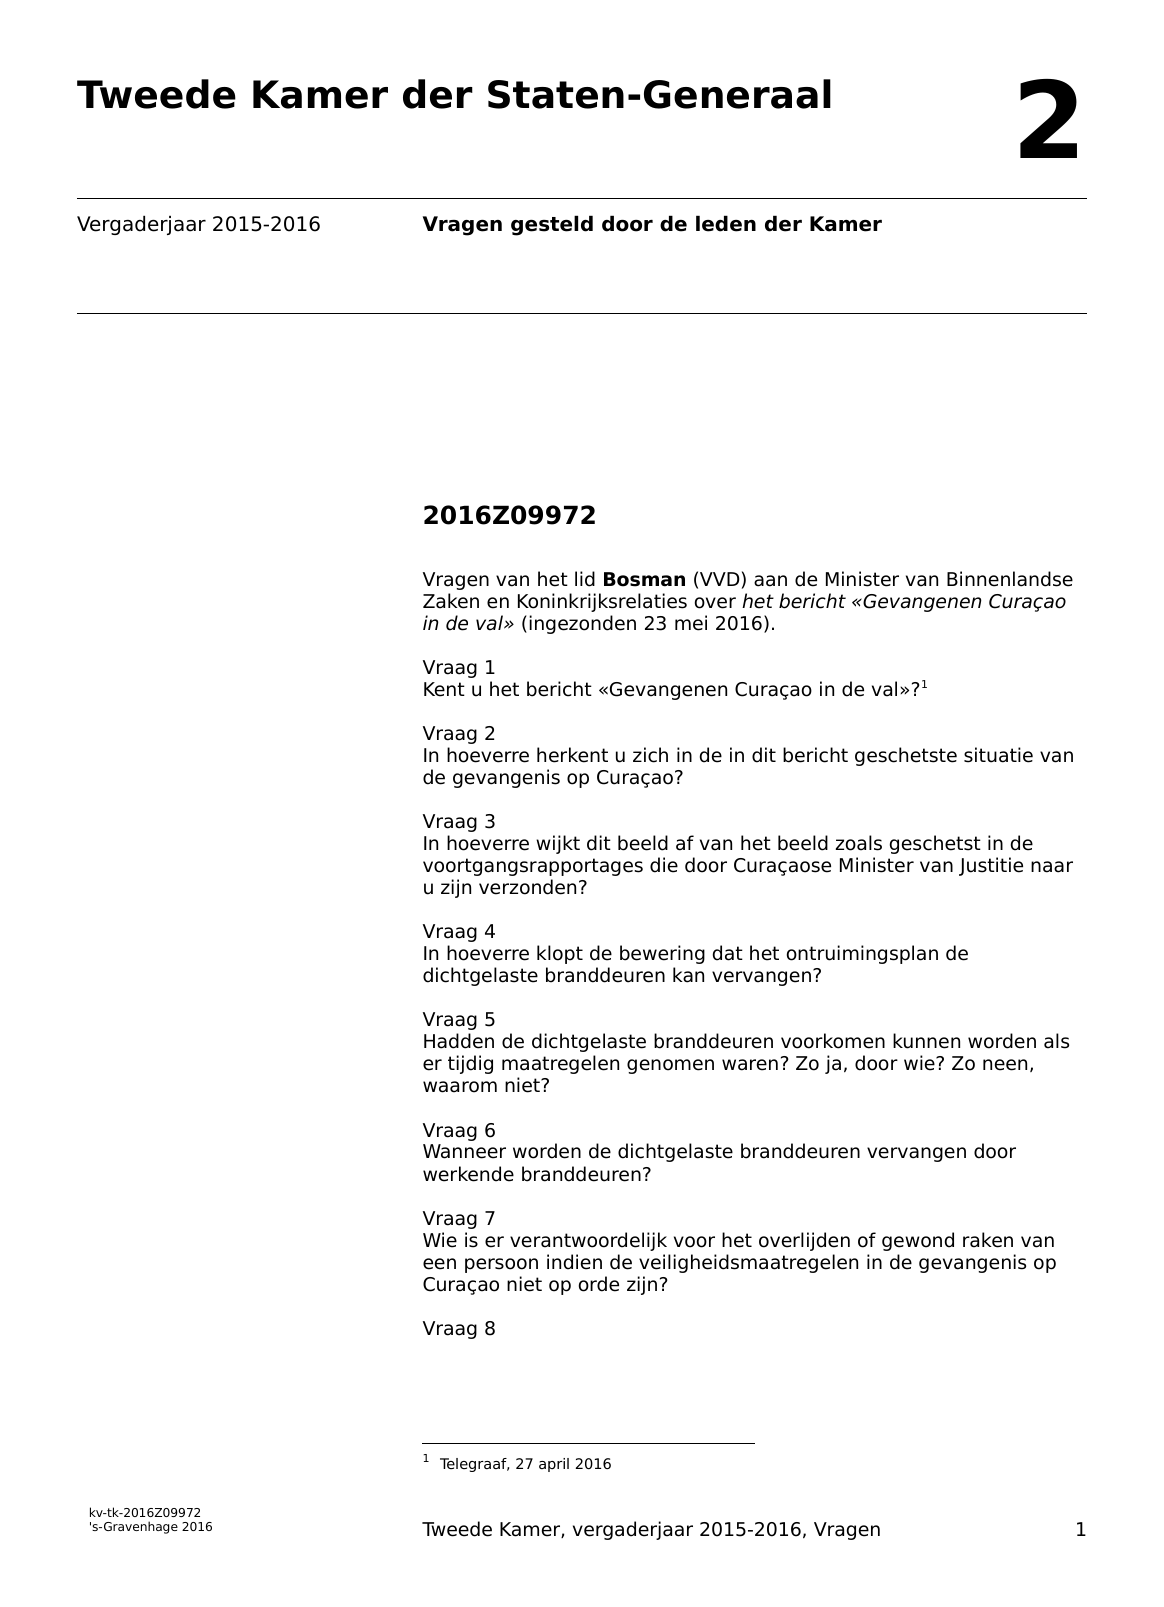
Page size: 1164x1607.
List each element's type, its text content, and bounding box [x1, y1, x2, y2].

text kv-tk-2016Z09972 [88, 1506, 323, 1520]
text Vraag 4 [422, 921, 1087, 943]
text Vraag 8 [422, 1318, 1087, 1340]
text Hadden de dichtgelaste branddeuren voorkomen kunnen worden als er tijdig maatregelen genomen waren? Zo ja, door wie? Zo neen, waarom niet? [422, 1031, 1087, 1097]
text Telegraaf, 27 april 2016 [422, 1452, 1087, 1474]
table_header Tweede Kamer der Staten-Generaal [77, 59, 886, 198]
text Vraag 6 [422, 1119, 1087, 1141]
text Wie is er verantwoordelijk voor het overlijden of gewond raken van een persoon indien de veiligheidsmaatregelen in de gevangenis op Curaçao niet op orde zijn? [422, 1229, 1087, 1296]
text In hoeverre wijkt dit beeld af van het beeld zoals geschetst in de voortgangsrapportages die door Curaçaose Minister van Justitie naar u zijn verzonden? [422, 833, 1087, 899]
text Vraag 1 [422, 657, 1087, 679]
text 's-Gravenhage 2016 [88, 1520, 323, 1534]
text In hoeverre herkent u zich in de in dit bericht geschetste situatie van de gevangenis op Curaçao? [422, 745, 1087, 789]
table_header 2 [886, 59, 1087, 198]
text Vraag 3 [422, 811, 1087, 833]
text 2016Z09972 [422, 501, 1087, 531]
text Vragen van het lid Bosman (VVD) aan de Minister van Binnenlandse Zaken en Koninkrijksrelaties over het bericht «Gevangenen Curaçao in de val» (ingezonden 23 mei 2016). [422, 569, 1087, 635]
text In hoeverre klopt de bewering dat het ontruimingsplan de dichtgelaste branddeuren kan vervangen? [422, 943, 1087, 987]
text Wanneer worden de dichtgelaste branddeuren vervangen door werkende branddeuren? [422, 1141, 1087, 1185]
table_cell Vragen gesteld door de leden der Kamer [422, 199, 1087, 313]
text Vraag 5 [422, 1009, 1087, 1031]
text Vraag 7 [422, 1208, 1087, 1229]
text Kent u het bericht «Gevangenen Curaçao in de val»? [422, 679, 1087, 701]
text Vraag 2 [422, 723, 1087, 745]
table_cell Vergaderjaar 2015-2016 [77, 199, 422, 313]
